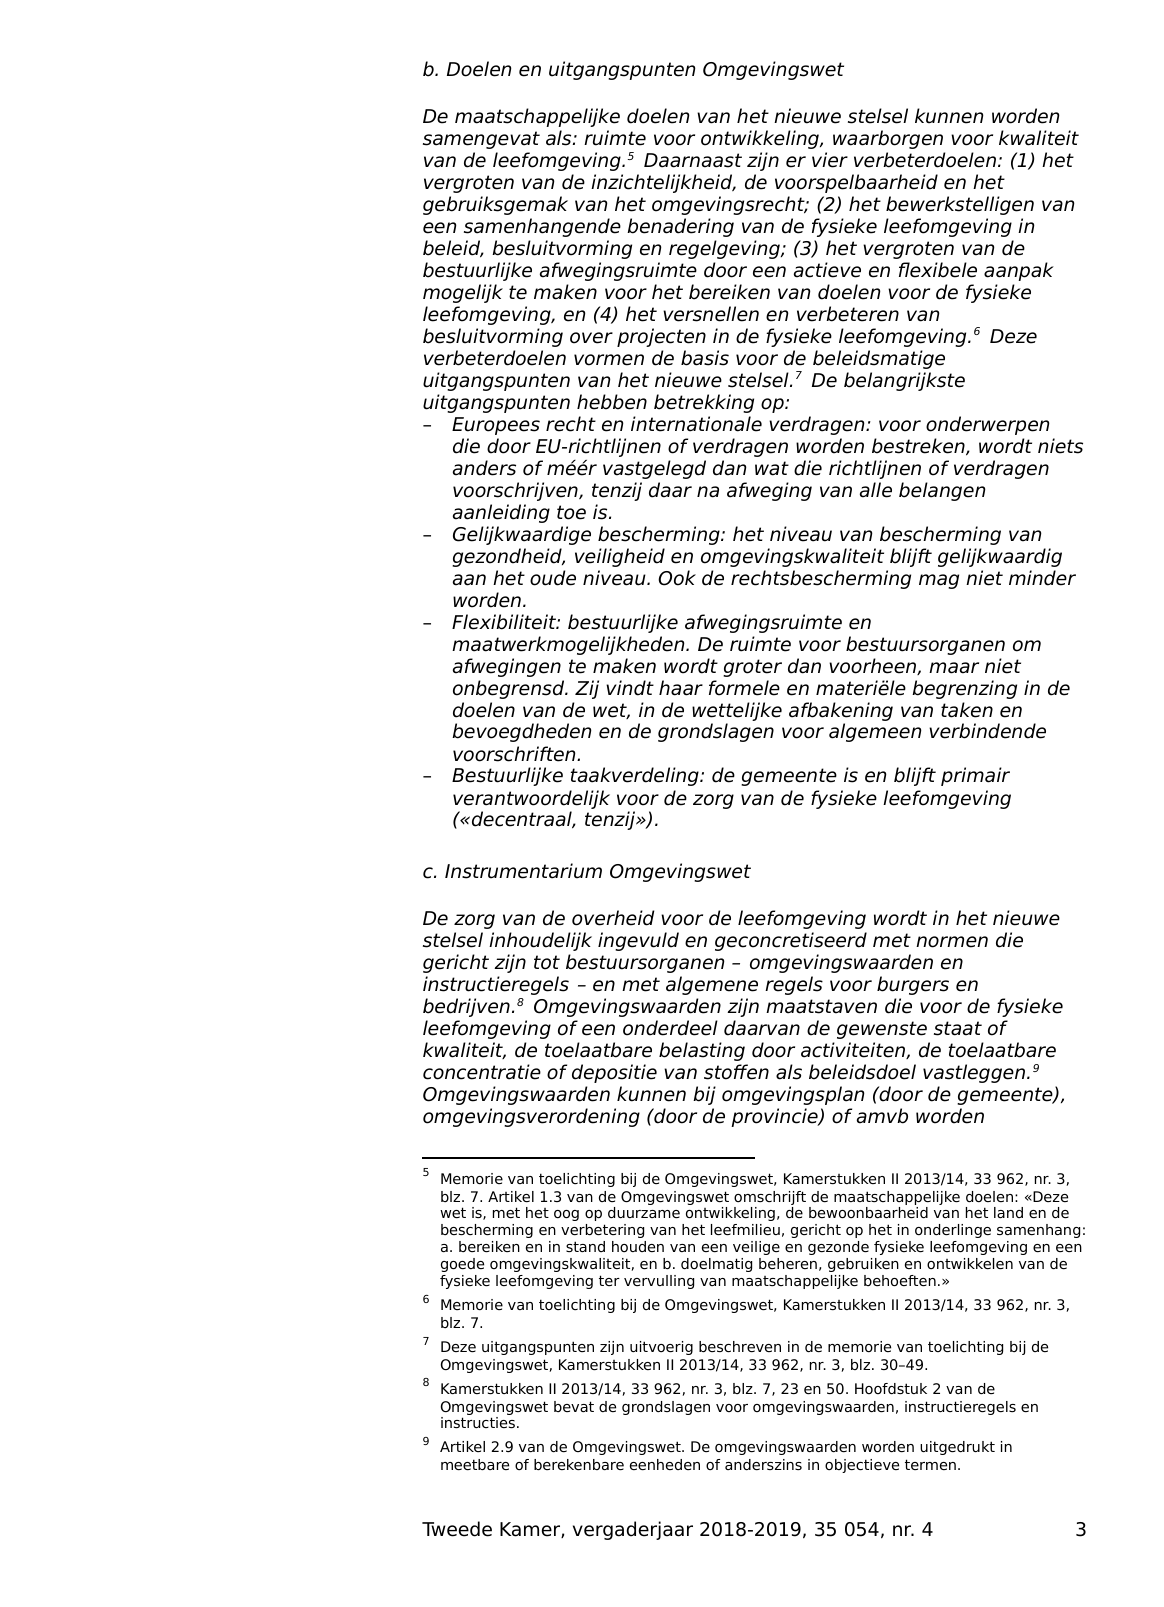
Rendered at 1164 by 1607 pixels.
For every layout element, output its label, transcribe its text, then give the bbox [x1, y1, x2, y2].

text – Flexibiliteit: bestuurlijke afwegingsruimte en maatwerkmogelijkheden. De ruimte voor bestuursorganen om afwegingen te maken wordt groter dan voorheen, maar niet onbegrensd. Zij vindt haar formele en materiële begrenzing in de doelen van de wet, in de wettelijke afbakening van taken en bevoegdheden en de grondslagen voor algemeen verbindende voorschriften. [422, 612, 1087, 765]
text Memorie van toelichting bij de Omgevingswet, Kamerstukken II 2013/14, 33 962, nr. 3, blz. 7. [422, 1293, 1087, 1332]
text De zorg van de overheid voor de leefomgeving wordt in het nieuwe stelsel inhoudelijk ingevuld en geconcretiseerd met normen die gericht zijn tot bestuursorganen – omgevingswaarden en instructieregels – en met algemene regels voor burgers en bedrijven. Omgevingswaarden zijn maatstaven die voor de fysieke leefomgeving of een onderdeel daarvan de gewenste staat of kwaliteit, de toelaatbare belasting door activiteiten, de toelaatbare concentratie of depositie van stoffen als beleidsdoel vastleggen. Omgevingswaarden kunnen bij omgevingsplan (door de gemeente), omgevingsverordening (door de provincie) of amvb worden [422, 908, 1087, 1128]
text Memorie van toelichting bij de Omgevingswet, Kamerstukken II 2013/14, 33 962, nr. 3, blz. 7. Artikel 1.3 van de Omgevingswet omschrijft de maatschappelijke doelen: «Deze wet is, met het oog op duurzame ontwikkeling, de bewoonbaarheid van het land en de bescherming en verbetering van het leefmilieu, gericht op het in onderlinge samenhang: a. bereiken en in stand houden van een veilige en gezonde fysieke leefomgeving en een goede omgevingskwaliteit, en b. doelmatig beheren, gebruiken en ontwikkelen van de fysieke leefomgeving ter vervulling van maatschappelijke behoeften.» [422, 1167, 1087, 1290]
text – Bestuurlijke taakverdeling: de gemeente is en blijft primair verantwoordelijk voor de zorg van de fysieke leefomgeving («decentraal, tenzij»). [422, 765, 1087, 831]
text De maatschappelijke doelen van het nieuwe stelsel kunnen worden samengevat als: ruimte voor ontwikkeling, waarborgen voor kwaliteit van de leefomgeving. Daarnaast zijn er vier verbeterdoelen: (1) het vergroten van de inzichtelijkheid, de voorspelbaarheid en het gebruiksgemak van het omgevingsrecht; (2) het bewerkstelligen van een samenhangende benadering van de fysieke leefomgeving in beleid, besluitvorming en regelgeving; (3) het vergroten van de bestuurlijke afwegingsruimte door een actieve en flexibele aanpak mogelijk te maken voor het bereiken van doelen voor de fysieke leefomgeving, en (4) het versnellen en verbeteren van besluitvorming over projecten in de fysieke leefomgeving. Deze verbeterdoelen vormen de basis voor de beleidsmatige uitgangspunten van het nieuwe stelsel. De belangrijkste uitgangspunten hebben betrekking op: [422, 106, 1087, 414]
subtitle b. Doelen en uitgangspunten Omgevingswet [422, 59, 1087, 81]
text Artikel 2.9 van de Omgevingswet. De omgevingswaarden worden uitgedrukt in meetbare of berekenbare eenheden of anderszins in objectieve termen. [422, 1435, 1087, 1474]
text Deze uitgangspunten zijn uitvoerig beschreven in de memorie van toelichting bij de Omgevingswet, Kamerstukken II 2013/14, 33 962, nr. 3, blz. 30–49. [422, 1335, 1087, 1374]
text – Gelijkwaardige bescherming: het niveau van bescherming van gezondheid, veiligheid en omgevingskwaliteit blijft gelijkwaardig aan het oude niveau. Ook de rechtsbescherming mag niet minder worden. [422, 524, 1087, 612]
text – Europees recht en internationale verdragen: voor onderwerpen die door EU-richtlijnen of verdragen worden bestreken, wordt niets anders of méér vastgelegd dan wat die richtlijnen of verdragen voorschrijven, tenzij daar na afweging van alle belangen aanleiding toe is. [422, 414, 1087, 524]
subtitle c. Instrumentarium Omgevingswet [422, 861, 1087, 883]
text Kamerstukken II 2013/14, 33 962, nr. 3, blz. 7, 23 en 50. Hoofdstuk 2 van de Omgevingswet bevat de grondslagen voor omgevingswaarden, instructieregels en instructies. [422, 1377, 1087, 1432]
